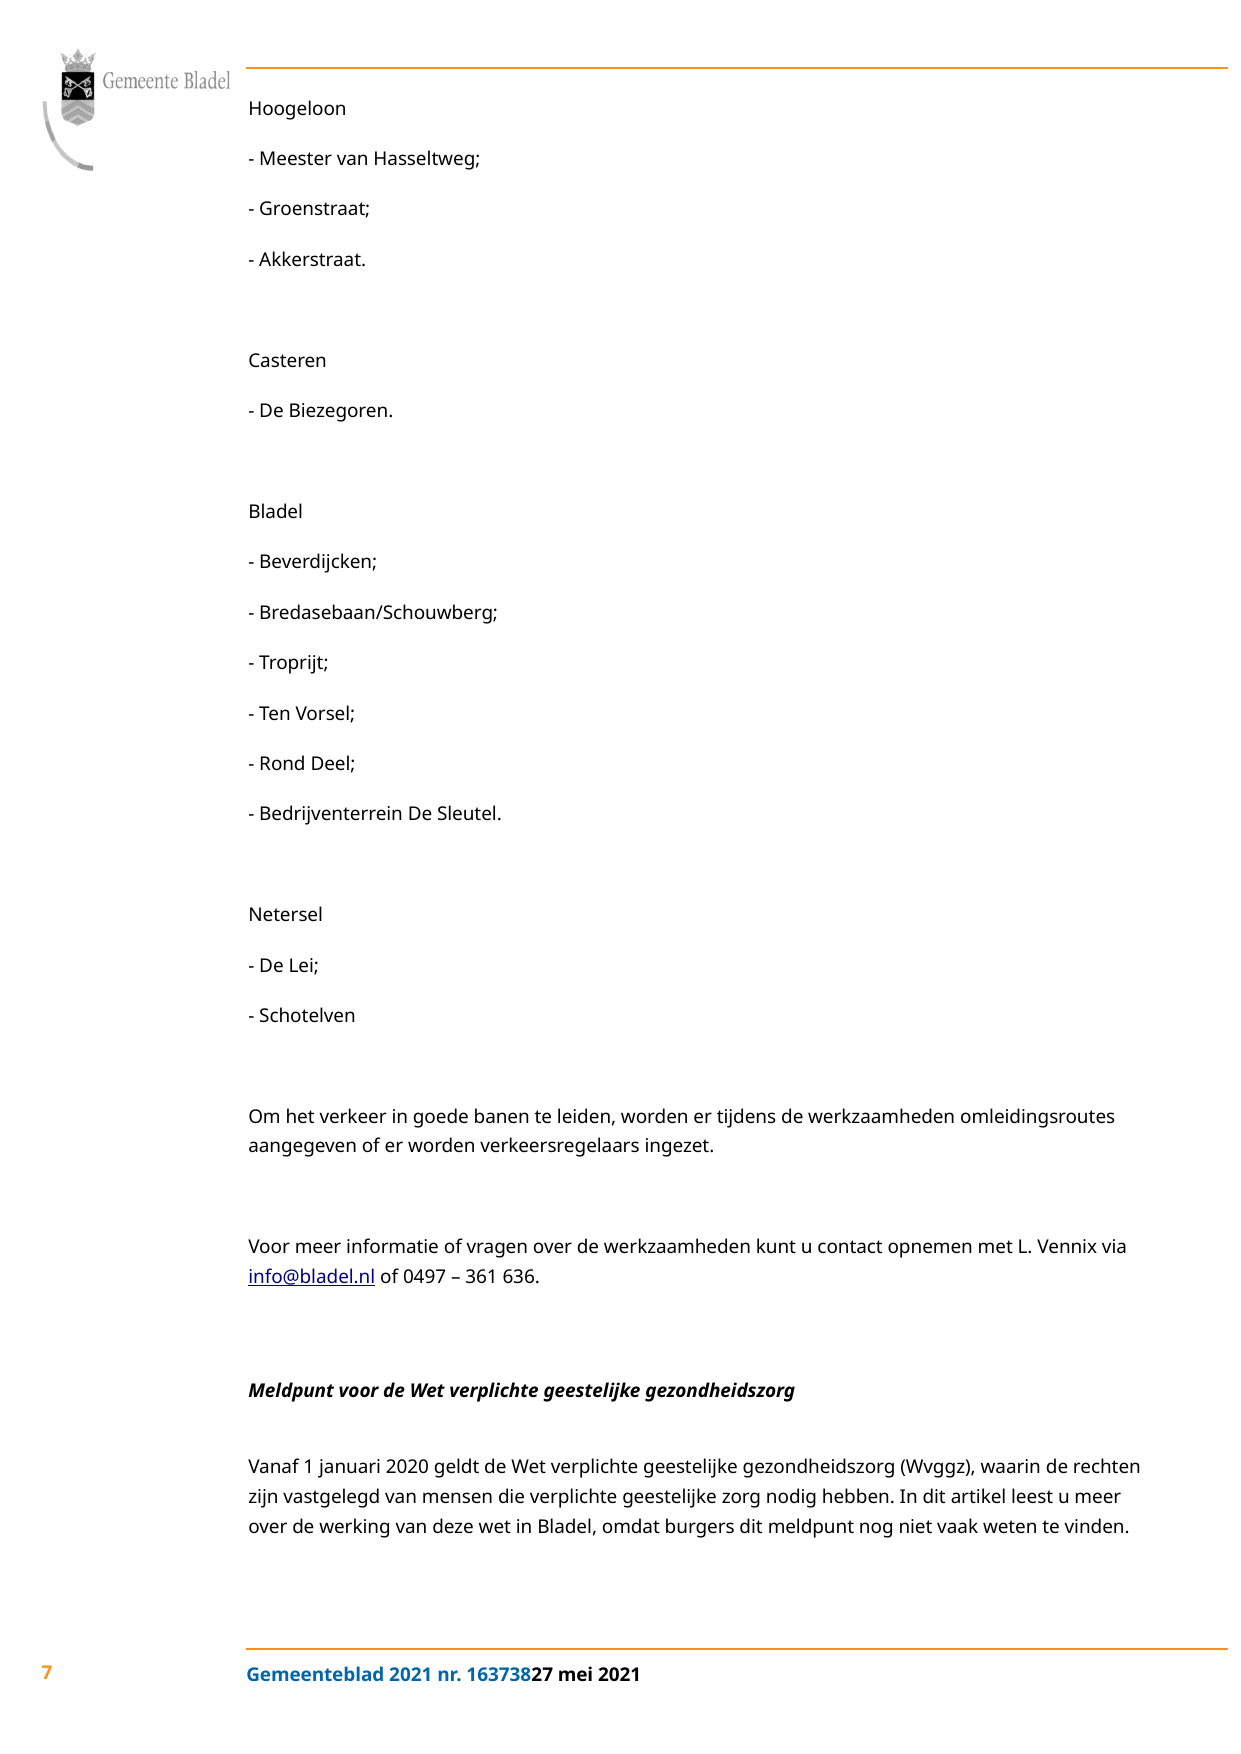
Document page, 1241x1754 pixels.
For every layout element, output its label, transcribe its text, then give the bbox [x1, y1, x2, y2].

text Om het verkeer in goede banen te leiden, worden er tijdens de werkzaamheden omleidingsroutes aangegeven of er worden verkeersregelaars ingezet. [248, 1103, 1152, 1158]
text - Rond Deel; [248, 750, 1152, 776]
text - Ten Vorsel; [248, 700, 1152, 726]
picture [41, 47, 231, 172]
text - De Biezegoren. [248, 397, 1152, 423]
text Netersel [248, 901, 1152, 927]
text - De Lei; [248, 952, 1152, 978]
text Bladel [248, 498, 1152, 524]
text - Meester van Hasseltweg; [248, 145, 1152, 171]
text - Schotelven [248, 1002, 1152, 1028]
text Casteren [248, 347, 1152, 373]
text - Bredasebaan/Schouwberg; [248, 599, 1152, 625]
text - Groenstraat; [248, 196, 1152, 221]
text Hoogeloon [248, 95, 1152, 121]
text - Beverdijcken; [248, 548, 1152, 574]
text - Akkerstraat. [248, 246, 1152, 272]
text - Troprijt; [248, 649, 1152, 675]
text Meldpunt voor de Wet verplichte geestelijke gezondheidszorg [248, 1377, 1152, 1403]
text Voor meer informatie of vragen over de werkzaamheden kunt u contact opnemen met L. Vennix via info@bladel.nl of 0497 – 361 636. [248, 1233, 1152, 1289]
text Vanaf 1 januari 2020 geldt de Wet verplichte geestelijke gezondheidszorg (Wvggz), waarin de rechten zijn vastgelegd van mensen die verplichte geestelijke zorg nodig hebben. In dit artikel leest u meer over de werking van deze wet in Bladel, omdat burgers dit meldpunt nog niet vaak weten te vinden. [248, 1454, 1152, 1538]
text - Bedrijventerrein De Sleutel. [248, 801, 1152, 826]
